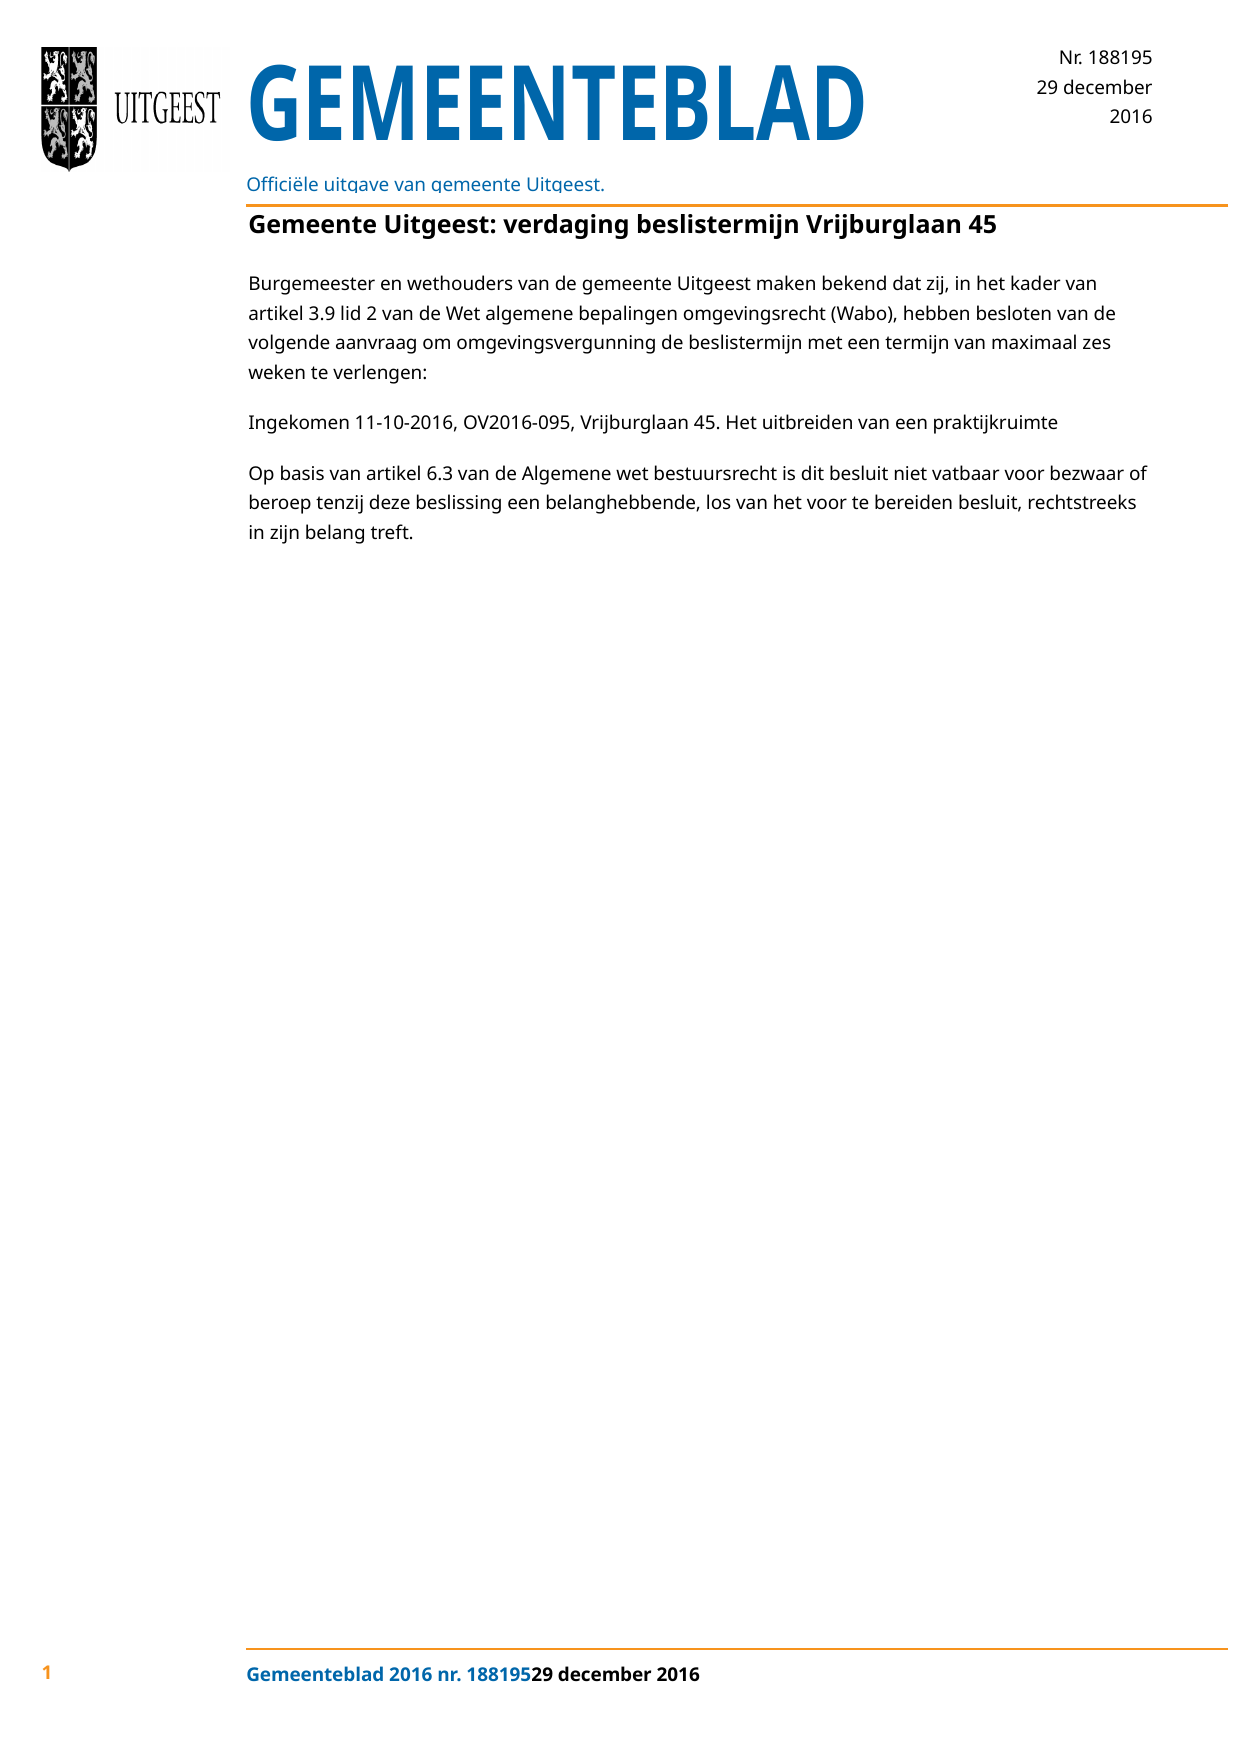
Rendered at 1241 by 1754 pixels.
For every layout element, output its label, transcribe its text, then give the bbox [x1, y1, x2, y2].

text Ingekomen 11-10-2016, OV2016-095, Vrijburglaan 45. Het uitbreiden van een praktijkruimte [248, 409, 1152, 435]
text Gemeente Uitgeest: verdaging beslistermijn Vrijburglaan 45 [248, 207, 1152, 241]
picture [41, 47, 231, 172]
text Op basis van artikel 6.3 van de Algemene wet bestuursrecht is dit besluit niet vatbaar voor bezwaar of beroep tenzij deze beslissing een belanghebbende, los van het voor te bereiden besluit, rechtstreeks in zijn belang treft. [248, 460, 1152, 545]
text Burgemeester en wethouders van de gemeente Uitgeest maken bekend dat zij, in het kader van artikel 3.9 lid 2 van de Wet algemene bepalingen omgevingsrecht (Wabo), hebben besloten van de volgende aanvraag om omgevingsvergunning de beslistermijn met een termijn van maximaal zes weken te verlengen: [248, 270, 1152, 385]
